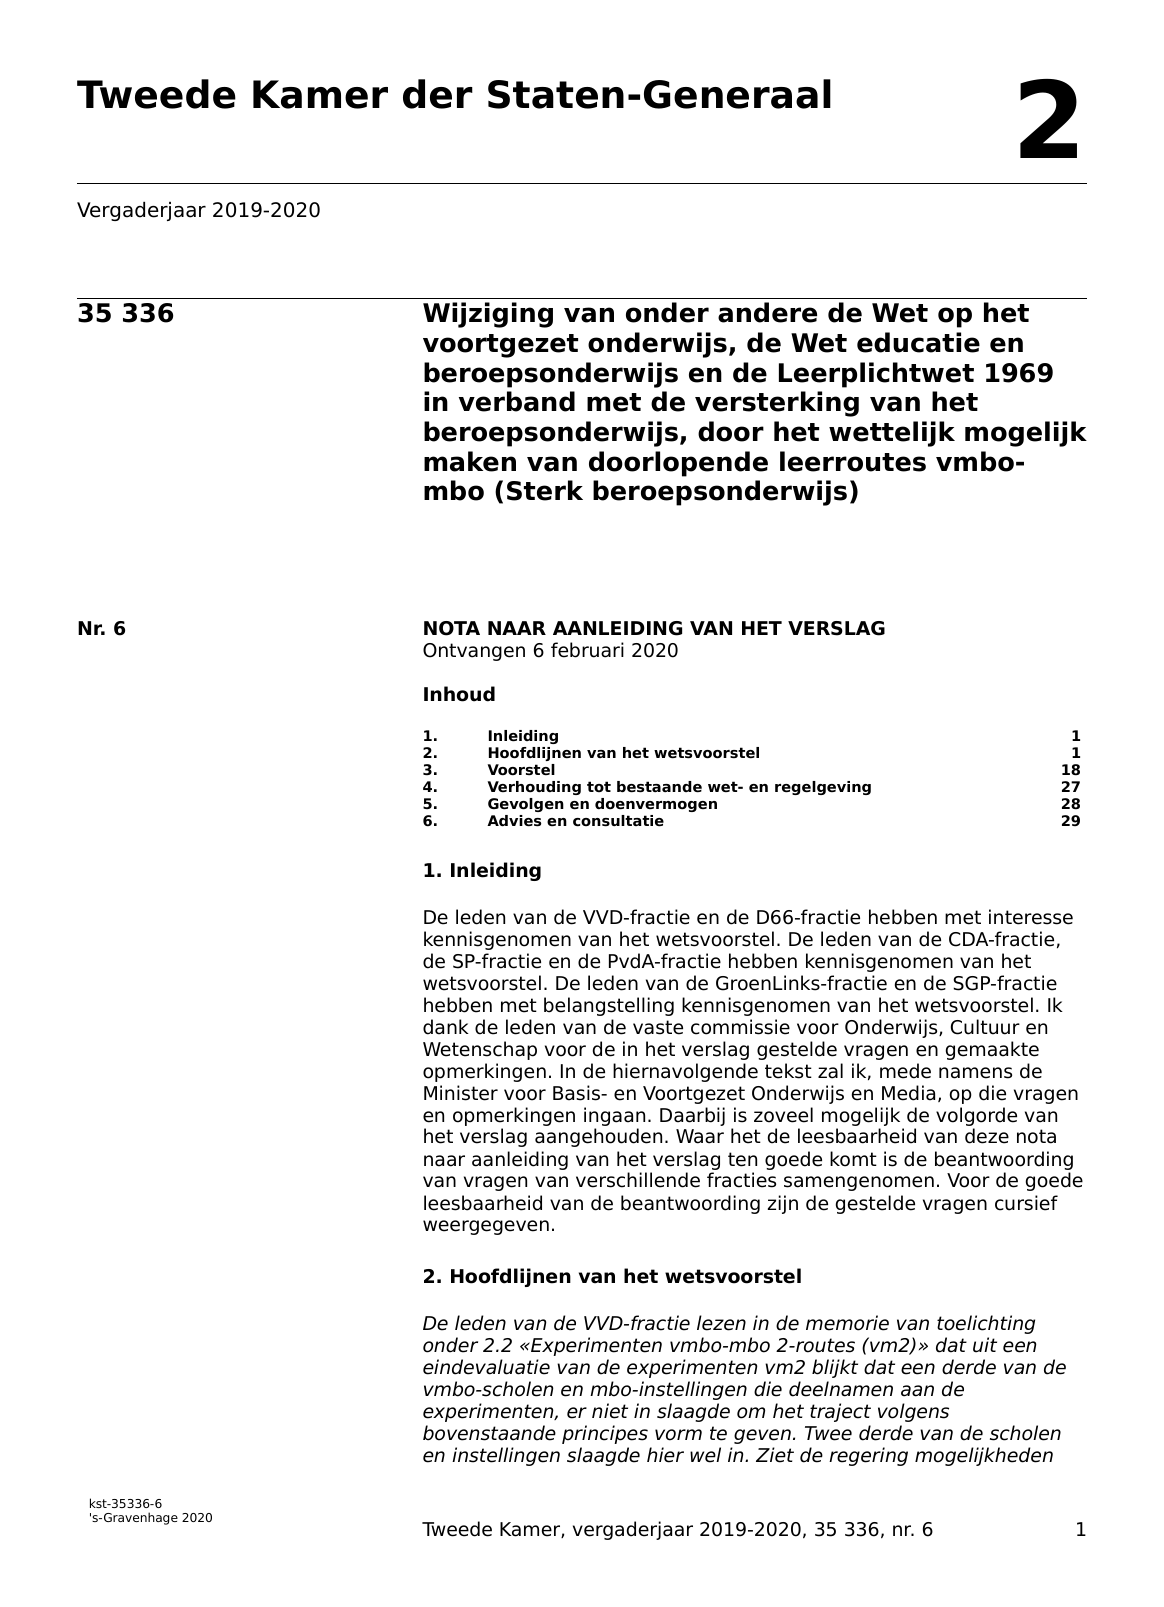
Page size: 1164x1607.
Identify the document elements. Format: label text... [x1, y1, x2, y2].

table_cell 18 [1013, 762, 1087, 779]
table_cell 4. [422, 779, 481, 796]
subtitle Inhoud [422, 684, 1087, 706]
table_header 1. [422, 728, 481, 745]
text 's-Gravenhage 2020 [88, 1511, 323, 1525]
table_cell 27 [1013, 779, 1087, 796]
subtitle 2. Hoofdlijnen van het wetsvoorstel [422, 1266, 1087, 1288]
table_cell 2. [422, 745, 481, 762]
table_cell Voorstel [481, 762, 1013, 779]
text Ontvangen 6 februari 2020 [422, 640, 1087, 662]
table_cell 3. [422, 762, 481, 779]
table_cell Hoofdlijnen van het wetsvoorstel [481, 745, 1013, 762]
table_header Tweede Kamer der Staten-Generaal [77, 59, 886, 183]
table_cell Advies en consultatie [481, 813, 1013, 830]
table_header 2 [886, 59, 1087, 183]
table_cell Gevolgen en doenvermogen [481, 796, 1013, 813]
text De leden van de VVD-fractie lezen in de memorie van toelichting onder 2.2 «Experimenten vmbo-mbo 2-routes (vm2)» dat uit een eindevaluatie van de experimenten vm2 blijkt dat een derde van de vmbo-scholen en mbo-instellingen die deelnamen aan de experimenten, er niet in slaagde om het traject volgens bovenstaande principes vorm te geven. Twee derde van de scholen en instellingen slaagde hier wel in. Ziet de regering mogelijkheden [422, 1313, 1087, 1467]
text De leden van de VVD-fractie en de D66-fractie hebben met interesse kennisgenomen van het wetsvoorstel. De leden van de CDA-fractie, de SP-fractie en de PvdA-fractie hebben kennisgenomen van het wetsvoorstel. De leden van de GroenLinks-fractie en de SGP-fractie hebben met belangstelling kennisgenomen van het wetsvoorstel. Ik dank de leden van de vaste commissie voor Onderwijs, Cultuur en Wetenschap voor de in het verslag gestelde vragen en gemaakte opmerkingen. In de hiernavolgende tekst zal ik, mede namens de Minister voor Basis- en Voortgezet Onderwijs en Media, op die vragen en opmerkingen ingaan. Daarbij is zoveel mogelijk de volgorde van het verslag aangehouden. Waar het de leesbaarheid van deze nota naar aanleiding van het verslag ten goede komt is de beantwoording van vragen van verschillende fracties samengenomen. Voor de goede leesbaarheid van de beantwoording zijn de gestelde vragen cursief weergegeven. [422, 907, 1087, 1236]
table_cell Vergaderjaar 2019-2020 [77, 184, 1087, 298]
table_header 1 [1013, 728, 1087, 745]
table_cell 29 [1013, 813, 1087, 830]
table_cell 28 [1013, 796, 1087, 813]
subtitle 1. Inleiding [422, 860, 1087, 882]
table_cell 1 [1013, 745, 1087, 762]
table_cell 5. [422, 796, 481, 813]
subtitle 35 336 Wijziging van onder andere de Wet op het voortgezet onderwijs, de Wet educatie en beroepsonderwijs en de Leerplichtwet 1969 in verband met de versterking van het beroepsonderwijs, door het wettelijk mogelijk maken van doorlopende leerroutes vmbo-mbo (Sterk beroepsonderwijs) [77, 299, 1087, 507]
table_header Inleiding [481, 728, 1013, 745]
table_cell Verhouding tot bestaande wet- en regelgeving [481, 779, 1013, 796]
subtitle Nr. 6 NOTA NAAR AANLEIDING VAN HET VERSLAG [77, 618, 1087, 640]
text kst-35336-6 [88, 1497, 323, 1511]
table_cell 6. [422, 813, 481, 830]
